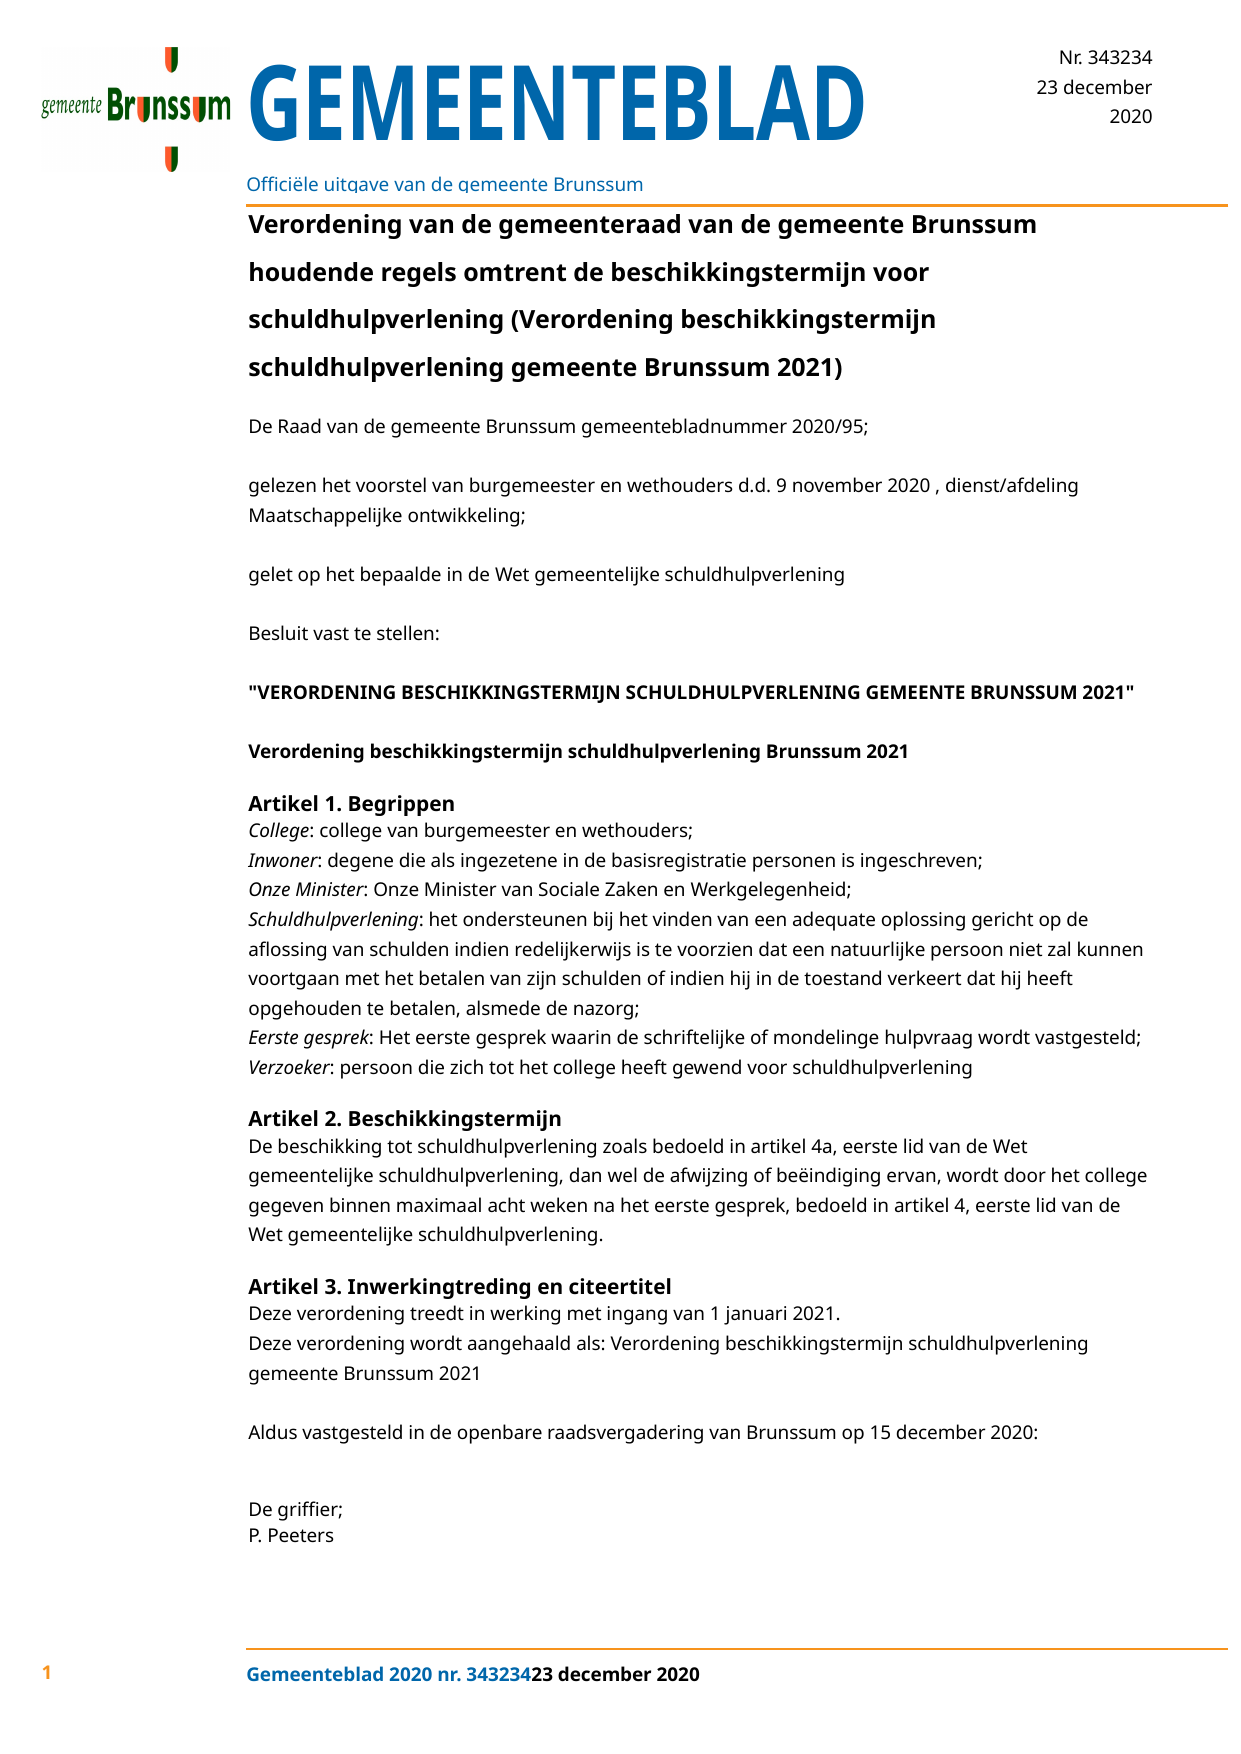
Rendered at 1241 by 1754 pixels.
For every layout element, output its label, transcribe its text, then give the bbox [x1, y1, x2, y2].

text De beschikking tot schuldhulpverlening zoals bedoeld in artikel 4a, eerste lid van de Wet gemeentelijke schuldhulpverlening, dan wel de afwijzing of beëindiging ervan, wordt door het college gegeven binnen maximaal acht weken na het eerste gesprek, bedoeld in artikel 4, eerste lid van de Wet gemeentelijke schuldhulpverlening. [248, 1133, 1152, 1247]
text Artikel 2. Beschikkingstermijn [248, 1104, 1152, 1133]
text Inwoner: degene die als ingezetene in de basisregistratie personen is ingeschreven; [248, 847, 1152, 873]
text gelet op het bepaalde in de Wet gemeentelijke schuldhulpverlening [248, 561, 1152, 587]
text Verzoeker: persoon die zich tot het college heeft gewend voor schuldhulpverlening [248, 1054, 1152, 1080]
text Eerste gesprek: Het eerste gesprek waarin de schriftelijke of mondelinge hulpvraag wordt vastgesteld; [248, 1024, 1152, 1050]
picture [41, 47, 231, 172]
text De Raad van de gemeente Brunssum gemeentebladnummer 2020/95; [248, 413, 1152, 439]
text Deze verordening wordt aangehaald als: Verordening beschikkingstermijn schuldhulpverlening gemeente Brunssum 2021 [248, 1330, 1152, 1385]
text Verordening van de gemeenteraad van de gemeente Brunssum houdende regels omtrent de beschikkingstermijn voor schuldhulpverlening (Verordening beschikkingstermijn schuldhulpverlening gemeente Brunssum 2021) [248, 207, 1152, 384]
text De griffier; [248, 1496, 1152, 1522]
text gelezen het voorstel van burgemeester en wethouders d.d. 9 november 2020 , dienst/afdeling Maatschappelijke ontwikkeling; [248, 472, 1152, 528]
text "VERORDENING BESCHIKKINGSTERMIJN SCHULDHULPVERLENING GEMEENTE BRUNSSUM 2021" [248, 679, 1152, 705]
text College: college van burgemeester en wethouders; [248, 817, 1152, 843]
text Deze verordening treedt in werking met ingang van 1 januari 2021. [248, 1301, 1152, 1326]
text P. Peeters [248, 1522, 1152, 1547]
text Artikel 1. Begrippen [248, 789, 1152, 817]
text Artikel 3. Inwerkingtreding en citeertitel [248, 1272, 1152, 1301]
text Aldus vastgesteld in de openbare raadsvergadering van Brunssum op 15 december 2020: [248, 1419, 1152, 1444]
text Onze Minister: Onze Minister van Sociale Zaken en Werkgelegenheid; [248, 877, 1152, 902]
text Verordening beschikkingstermijn schuldhulpverlening Brunssum 2021 [248, 738, 1152, 764]
text Besluit vast te stellen: [248, 620, 1152, 646]
text Schuldhulpverlening: het ondersteunen bij het vinden van een adequate oplossing gericht op de aflossing van schulden indien redelijkerwijs is te voorzien dat een natuurlijke persoon niet zal kunnen voortgaan met het betalen van zijn schulden of indien hij in de toestand verkeert dat hij heeft opgehouden te betalen, alsmede de nazorg; [248, 906, 1152, 1021]
